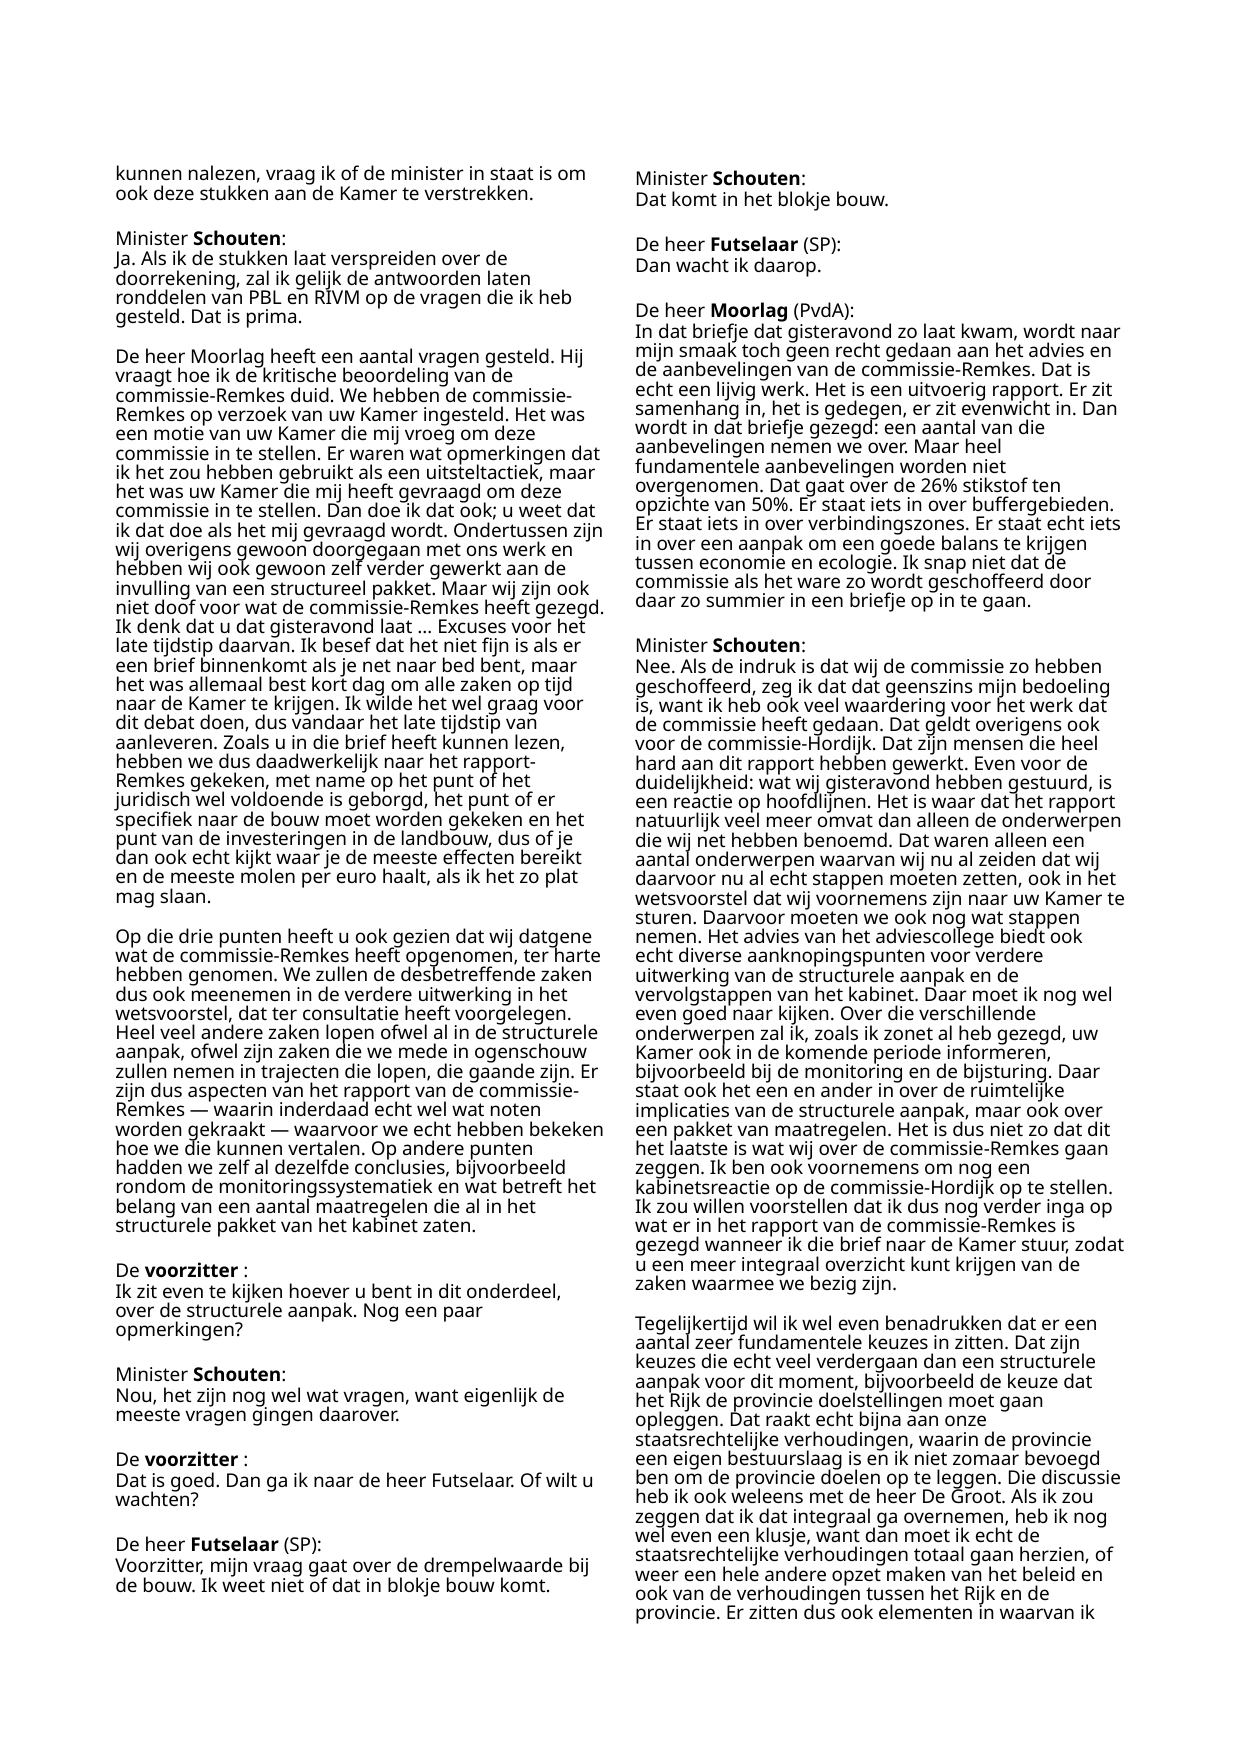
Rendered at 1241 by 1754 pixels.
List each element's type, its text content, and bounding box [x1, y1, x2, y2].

text In dat briefje dat gisteravond zo laat kwam, wordt naar mijn smaak toch geen recht gedaan aan het advies en de aanbevelingen van de commissie-Remkes. Dat is echt een lijvig werk. Het is een uitvoerig rapport. Er zit samenhang in, het is gedegen, er zit evenwicht in. Dan wordt in dat briefje gezegd: een aantal van die aanbevelingen nemen we over. Maar heel fundamentele aanbevelingen worden niet overgenomen. Dat gaat over de 26% stikstof ten opzichte van 50%. Er staat iets in over buffergebieden. Er staat iets in over verbindingszones. Er staat echt iets in over een aanpak om een goede balans te krijgen tussen economie en ecologie. Ik snap niet dat de commissie als het ware zo wordt geschoffeerd door daar zo summier in een briefje op in te gaan. [635, 323, 1125, 612]
text Dat is goed. Dan ga ik naar de heer Futselaar. Of wilt u wachten? [115, 1472, 605, 1511]
text Voorzitter, mijn vraag gaat over de drempelwaarde bij de bouw. Ik weet niet of dat in blokje bouw komt. [115, 1557, 605, 1596]
text Dat komt in het blokje bouw. [635, 191, 1125, 210]
text De voorzitter : [115, 1446, 605, 1472]
text Nee. Als de indruk is dat wij de commissie zo hebben geschoffeerd, zeg ik dat dat geenszins mijn bedoeling is, want ik heb ook veel waardering voor het werk dat de commissie heeft gedaan. Dat geldt overigens ook voor de commissie-Hordijk. Dat zijn mensen die heel hard aan dit rapport hebben gewerkt. Even voor de duidelijkheid: wat wij gisteravond hebben gestuurd, is een reactie op hoofdlijnen. Het is waar dat het rapport natuurlijk veel meer omvat dan alleen de onderwerpen die wij net hebben benoemd. Dat waren alleen een aantal onderwerpen waarvan wij nu al zeiden dat wij daarvoor nu al echt stappen moeten zetten, ook in het wetsvoorstel dat wij voornemens zijn naar uw Kamer te sturen. Daarvoor moeten we ook nog wat stappen nemen. Het advies van het adviescollege biedt ook echt diverse aanknopingspunten voor verdere uitwerking van de structurele aanpak en de vervolgstappen van het kabinet. Daar moet ik nog wel even goed naar kijken. Over die verschillende onderwerpen zal ik, zoals ik zonet al heb gezegd, uw Kamer ook in de komende periode informeren, bijvoorbeeld bij de monitoring en de bijsturing. Daar staat ook het een en ander in over de ruimtelijke implicaties van de structurele aanpak, maar ook over een pakket van maatregelen. Het is dus niet zo dat dit het laatste is wat wij over de commissie-Remkes gaan zeggen. Ik ben ook voornemens om nog een kabinetsreactie op de commissie-Hordijk op te stellen. Ik zou willen voorstellen dat ik dus nog verder inga op wat er in het rapport van de commissie-Remkes is gezegd wanneer ik die brief naar de Kamer stuur, zodat u een meer integraal overzicht kunt krijgen van de zaken waarmee we bezig zijn. [635, 658, 1125, 1294]
text Ik zit even te kijken hoever u bent in dit onderdeel, over de structurele aanpak. Nog een paar opmerkingen? [115, 1283, 605, 1341]
text De heer Moorlag heeft een aantal vragen gesteld. Hij vraagt hoe ik de kritische beoordeling van de commissie-Remkes duid. We hebben de commissie-Remkes op verzoek van uw Kamer ingesteld. Het was een motie van uw Kamer die mij vroeg om deze commissie in te stellen. Er waren wat opmerkingen dat ik het zou hebben gebruikt als een uitsteltactiek, maar het was uw Kamer die mij heeft gevraagd om deze commissie in te stellen. Dan doe ik dat ook; u weet dat ik dat doe als het mij gevraagd wordt. Ondertussen zijn wij overigens gewoon doorgegaan met ons werk en hebben wij ook gewoon zelf verder gewerkt aan de invulling van een structureel pakket. Maar wij zijn ook niet doof voor wat de commissie-Remkes heeft gezegd. Ik denk dat u dat gisteravond laat … Excuses voor het late tijdstip daarvan. Ik besef dat het niet fijn is als er een brief binnenkomt als je net naar bed bent, maar het was allemaal best kort dag om alle zaken op tijd naar de Kamer te krijgen. Ik wilde het wel graag voor dit debat doen, dus vandaar het late tijdstip van aanleveren. Zoals u in die brief heeft kunnen lezen, hebben we dus daadwerkelijk naar het rapport-Remkes gekeken, met name op het punt of het juridisch wel voldoende is geborgd, het punt of er specifiek naar de bouw moet worden gekeken en het punt van de investeringen in de landbouw, dus of je dan ook echt kijkt waar je de meeste effecten bereikt en de meeste molen per euro haalt, als ik het zo plat mag slaan. [115, 348, 605, 907]
text De heer Futselaar (SP): [115, 1532, 605, 1557]
text Dan wacht ik daarop. [635, 257, 1125, 276]
text De voorzitter : [115, 1257, 605, 1283]
text Ja. Als ik de stukken laat verspreiden over de doorrekening, zal ik gelijk de antwoorden laten ronddelen van PBL en RIVM op de vragen die ik heb gesteld. Dat is prima. [115, 250, 605, 327]
text Minister Schouten: [115, 1361, 605, 1387]
text De heer Futselaar (SP): [635, 231, 1125, 257]
text Op die drie punten heeft u ook gezien dat wij datgene wat de commissie-Remkes heeft opgenomen, ter harte hebben genomen. We zullen de desbetreffende zaken dus ook meenemen in de verdere uitwerking in het wetsvoorstel, dat ter consultatie heeft voorgelegen. Heel veel andere zaken lopen ofwel al in de structurele aanpak, ofwel zijn zaken die we mede in ogenschouw zullen nemen in trajecten die lopen, die gaande zijn. Er zijn dus aspecten van het rapport van de commissie-Remkes — waarin inderdaad echt wel wat noten worden gekraakt — waarvoor we echt hebben bekeken hoe we die kunnen vertalen. Op andere punten hadden we zelf al dezelfde conclusies, bijvoorbeeld rondom de monitoringssystematiek en wat betreft het belang van een aantal maatregelen die al in het structurele pakket van het kabinet zaten. [115, 928, 605, 1236]
text De heer Moorlag (PvdA): [635, 297, 1125, 323]
text Minister Schouten: [635, 633, 1125, 658]
text Tegelijkertijd wil ik wel even benadrukken dat er een aantal zeer fundamentele keuzes in zitten. Dat zijn keuzes die echt veel verdergaan dan een structurele aanpak voor dit moment, bijvoorbeeld de keuze dat het Rijk de provincie doelstellingen moet gaan opleggen. Dat raakt echt bijna aan onze staatsrechtelijke verhoudingen, waarin de provincie een eigen bestuurslaag is en ik niet zomaar bevoegd ben om de provincie doelen op te leggen. Die discussie heb ik ook weleens met de heer De Groot. Als ik zou zeggen dat ik dat integraal ga overnemen, heb ik nog wel even een klusje, want dan moet ik echt de staatsrechtelijke verhoudingen totaal gaan herzien, of weer een hele andere opzet maken van het beleid en ook van de verhoudingen tussen het Rijk en de provincie. Er zitten dus ook elementen in waarvan ik [635, 1315, 1125, 1623]
text Minister Schouten: [635, 165, 1125, 191]
text Minister Schouten: [115, 225, 605, 250]
text Nou, het zijn nog wel wat vragen, want eigenlijk de meeste vragen gingen daarover. [115, 1387, 605, 1426]
text kunnen nalezen, vraag ik of de minister in staat is om ook deze stukken aan de Kamer te verstrekken. [115, 165, 605, 204]
